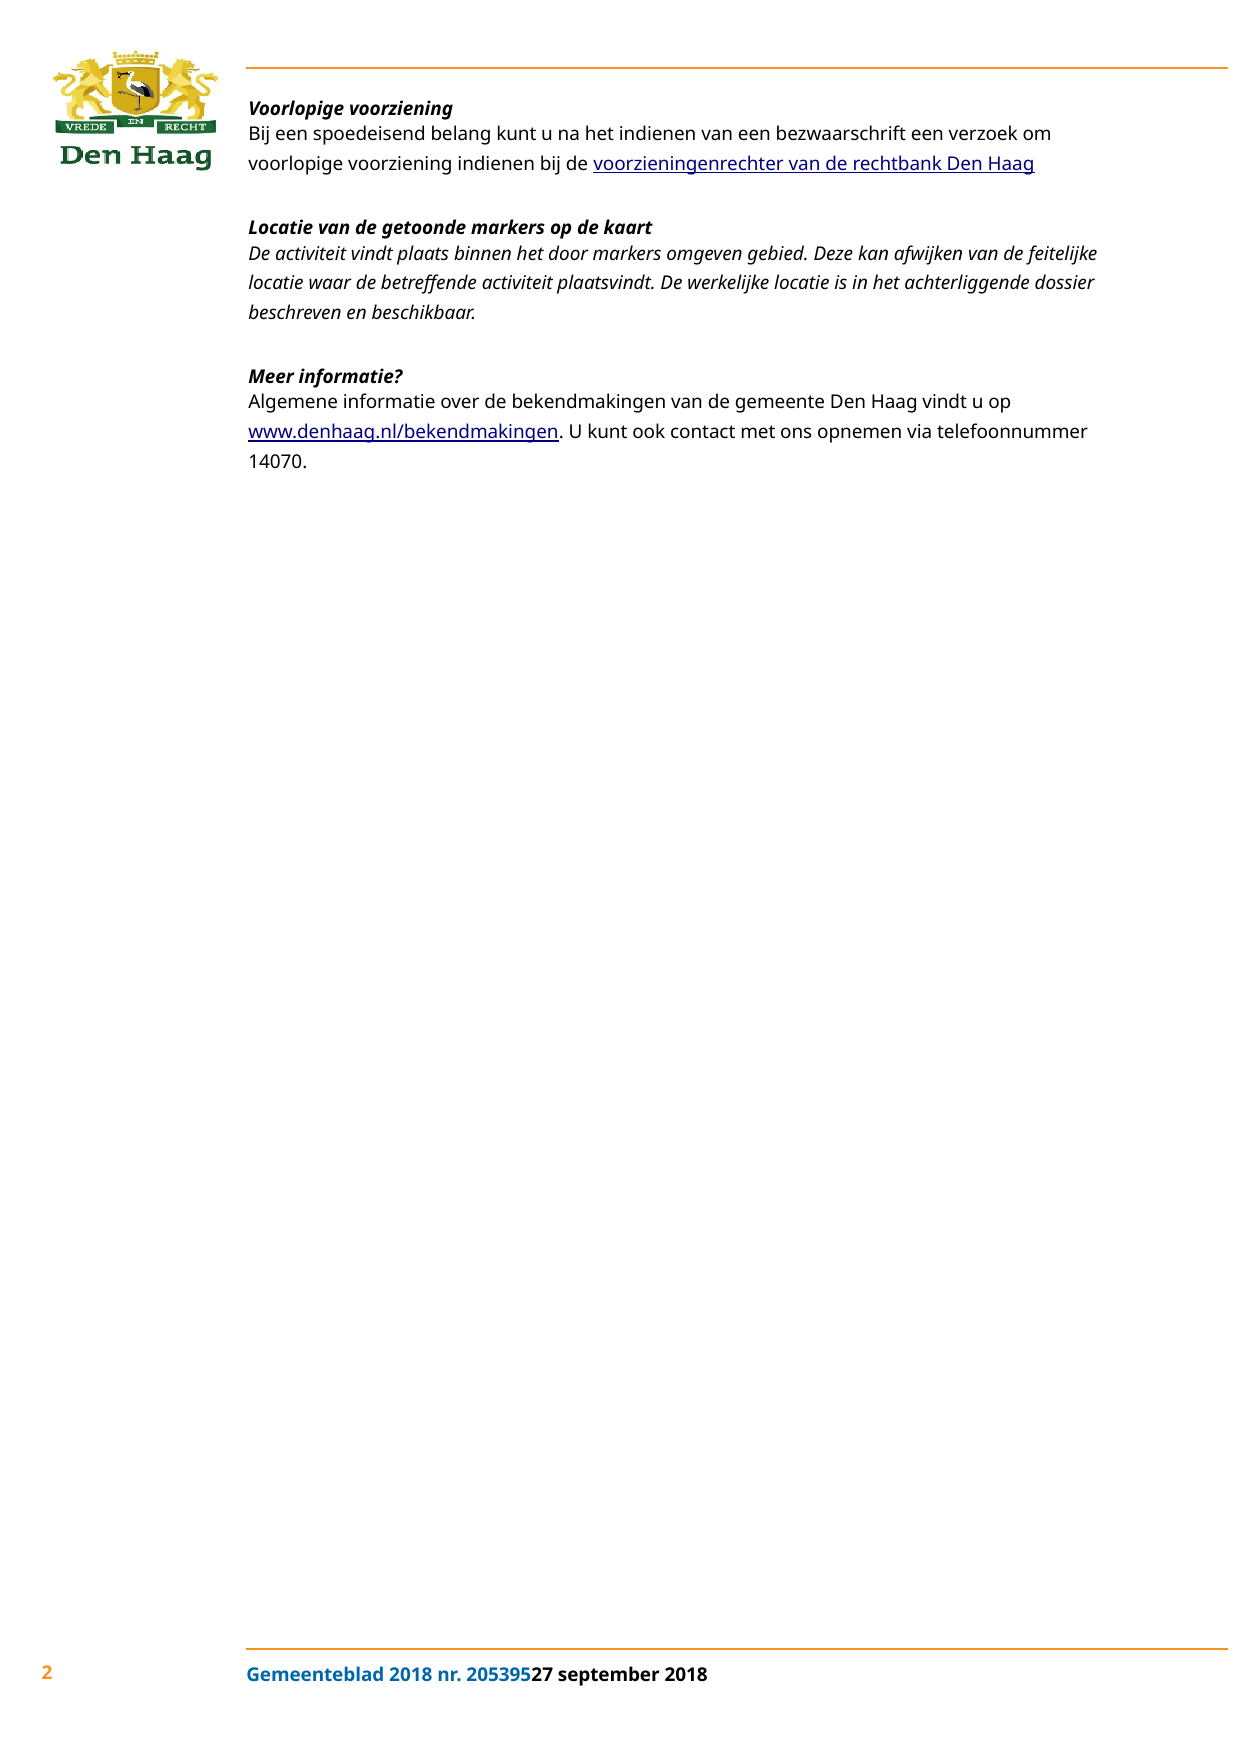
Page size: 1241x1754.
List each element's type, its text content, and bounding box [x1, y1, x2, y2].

text Bij een spoedeisend belang kunt u na het indienen van een bezwaarschrift een verzoek om voorlopige voorziening indienen bij de voorzieningenrechter van de rechtbank Den Haag [248, 121, 1152, 176]
picture [41, 47, 231, 172]
text Voorlopige voorziening [248, 95, 1152, 121]
text Meer informatie? [248, 363, 1152, 389]
text Locatie van de getoonde markers op de kaart [248, 214, 1152, 240]
text De activiteit vindt plaats binnen het door markers omgeven gebied. Deze kan afwijken van de feitelijke locatie waar de betreffende activiteit plaatsvindt. De werkelijke locatie is in het achterliggende dossier beschreven en beschikbaar. [248, 240, 1152, 325]
text Algemene informatie over de bekendmakingen van de gemeente Den Haag vindt u op www.denhaag.nl/bekendmakingen. U kunt ook contact met ons opnemen via telefoonnummer 14070. [248, 389, 1152, 473]
